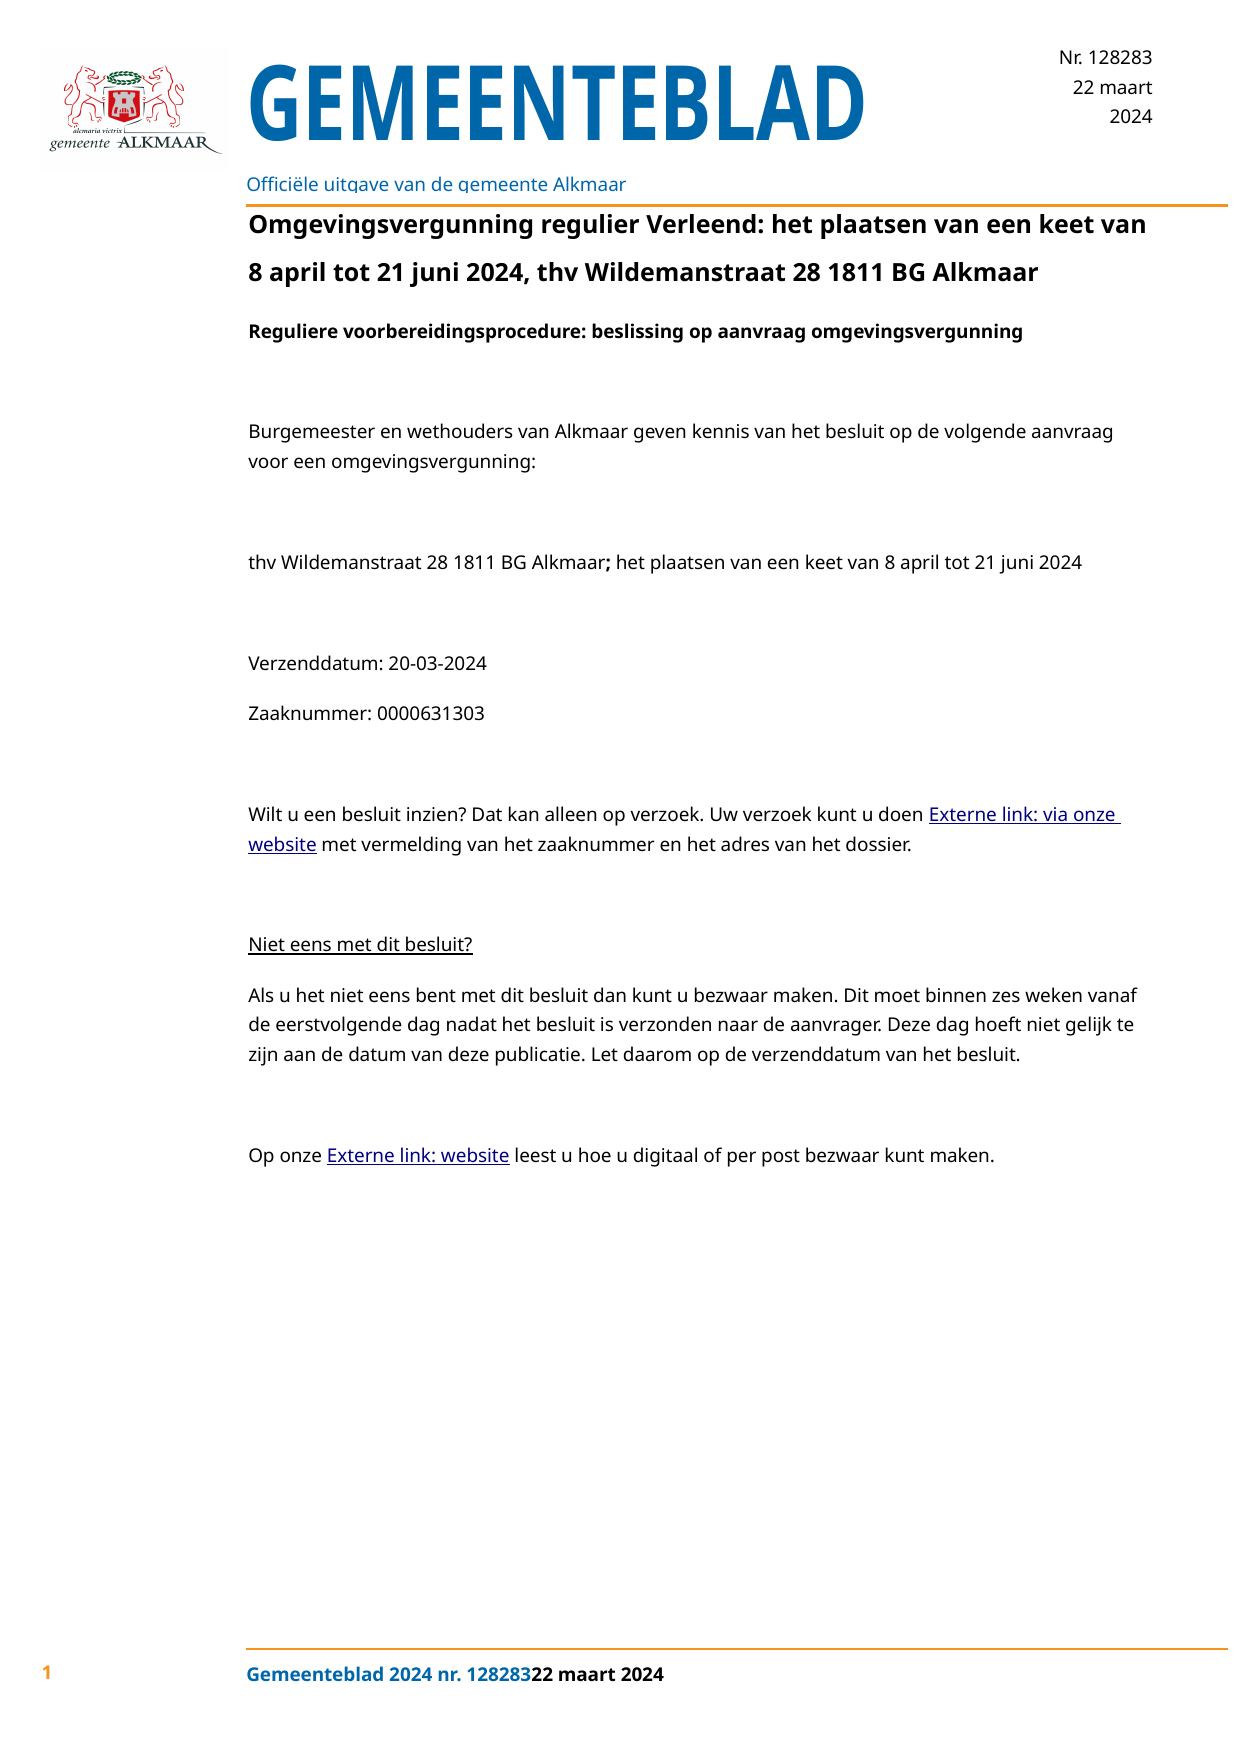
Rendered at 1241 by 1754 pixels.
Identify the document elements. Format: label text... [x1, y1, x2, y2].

text Burgemeester en wethouders van Alkmaar geven kennis van het besluit op de volgende aanvraag voor een omgevingsvergunning: [248, 419, 1152, 474]
text Verzenddatum: 20-03-2024 [248, 650, 1152, 676]
text Reguliere voorbereidingsprocedure: beslissing op aanvraag omgevingsvergunning [248, 318, 1152, 344]
text Zaaknummer: 0000631303 [248, 700, 1152, 726]
text Omgevingsvergunning regulier Verleend: het plaatsen van een keet van 8 april tot 21 juni 2024, thv Wildemanstraat 28 1811 BG Alkmaar [248, 207, 1152, 288]
text thv Wildemanstraat 28 1811 BG Alkmaar; het plaatsen van een keet van 8 april tot 21 juni 2024 [248, 549, 1152, 575]
picture [41, 47, 231, 172]
text Wilt u een besluit inzien? Dat kan alleen op verzoek. Uw verzoek kunt u doen Externe link: via onze website met vermelding van het zaaknummer en het adres van het dossier. [248, 801, 1152, 857]
text Niet eens met dit besluit? [248, 932, 1152, 957]
text Op onze Externe link: website leest u hoe u digitaal of per post bezwaar kunt maken. [248, 1142, 1152, 1168]
text Als u het niet eens bent met dit besluit dan kunt u bezwaar maken. Dit moet binnen zes weken vanaf de eerstvolgende dag nadat het besluit is verzonden naar de aanvrager. Deze dag hoeft niet gelijk te zijn aan de datum van deze publicatie. Let daarom op de verzenddatum van het besluit. [248, 982, 1152, 1067]
